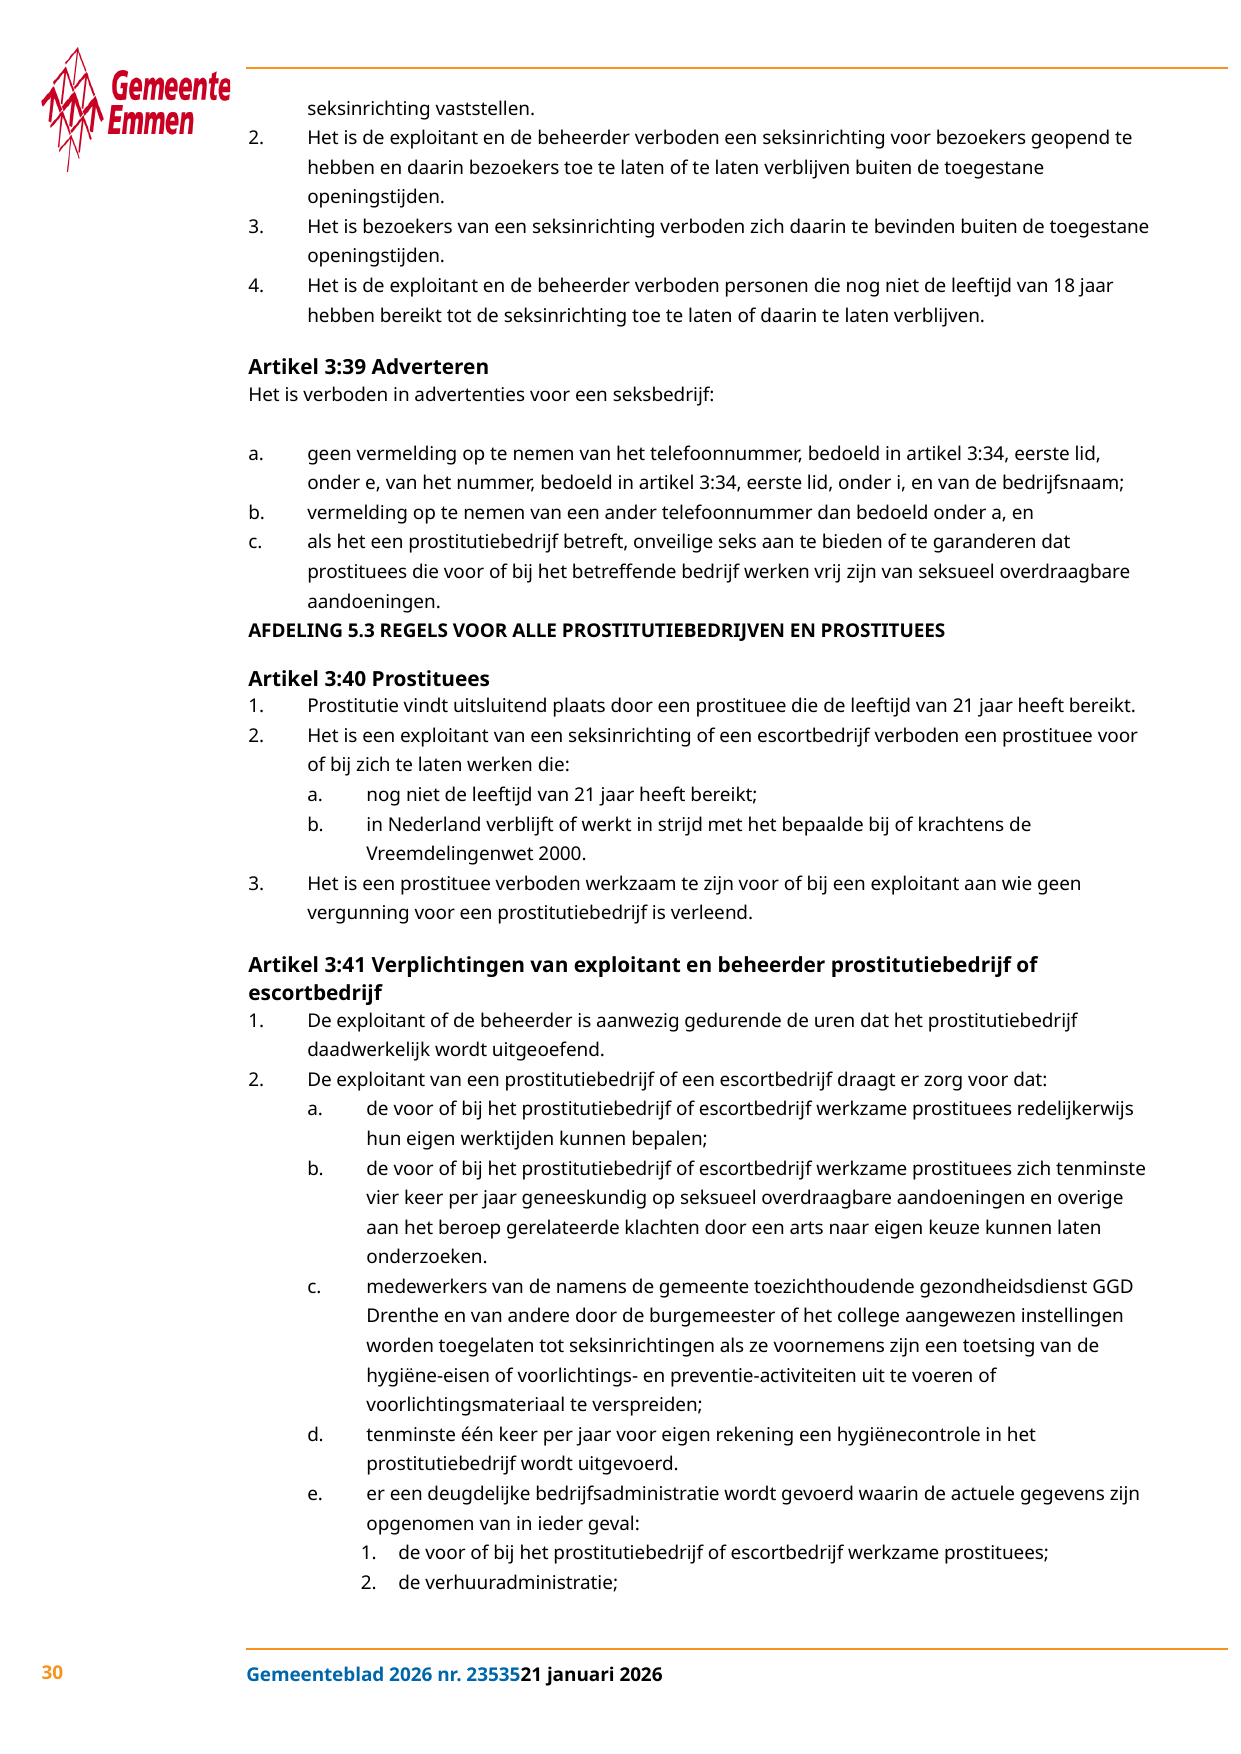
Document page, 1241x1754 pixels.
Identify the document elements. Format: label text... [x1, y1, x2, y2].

list De exploitant van een prostitutiebedrijf of een escortbedrijf draagt er zorg voor dat: [248, 1066, 1152, 1092]
list seksinrichting vaststellen. [248, 95, 1152, 121]
text AFDELING 5.3 REGELS VOOR ALLE PROSTITUTIEBEDRIJVEN EN PROSTITUEES [248, 617, 1152, 643]
text Artikel 3:40 Prostituees [248, 664, 1152, 692]
list Het is bezoekers van een seksinrichting verboden zich daarin te bevinden buiten de toegestane openingstijden. [248, 213, 1152, 268]
list de voor of bij het prostitutiebedrijf of escortbedrijf werkzame prostituees zich tenminste vier keer per jaar geneeskundig op seksueel overdraagbare aandoeningen en overige aan het beroep gerelateerde klachten door een arts naar eigen keuze kunnen laten onderzoeken. [307, 1155, 1152, 1269]
list de voor of bij het prostitutiebedrijf of escortbedrijf werkzame prostituees redelijkerwijs hun eigen werktijden kunnen bepalen; [307, 1096, 1152, 1151]
list tenminste één keer per jaar voor eigen rekening een hygiënecontrole in het prostitutiebedrijf wordt uitgevoerd. [307, 1421, 1152, 1476]
list geen vermelding op te nemen van het telefoonnummer, bedoeld in artikel 3:34, eerste lid, onder e, van het nummer, bedoeld in artikel 3:34, eerste lid, onder i, en van de bedrijfsnaam; [248, 440, 1152, 495]
list Het is de exploitant en de beheerder verboden personen die nog niet de leeftijd van 18 jaar hebben bereikt tot de seksinrichting toe te laten of daarin te laten verblijven. [248, 272, 1152, 328]
list Het is een exploitant van een seksinrichting of een escortbedrijf verboden een prostituee voor of bij zich te laten werken die: [248, 722, 1152, 777]
text Artikel 3:41 Verplichtingen van exploitant en beheerder prostitutiebedrijf of escortbedrijf [248, 950, 1152, 1007]
list de verhuuradministratie; [361, 1569, 1152, 1594]
list vermelding op te nemen van een ander telefoonnummer dan bedoeld onder a, en [248, 499, 1152, 525]
list De exploitant of de beheerder is aanwezig gedurende de uren dat het prostitutiebedrijf daadwerkelijk wordt uitgeoefend. [248, 1007, 1152, 1062]
list de voor of bij het prostitutiebedrijf of escortbedrijf werkzame prostituees; [361, 1539, 1152, 1565]
text Artikel 3:39 Adverteren [248, 352, 1152, 381]
list Het is een prostituee verboden werkzaam te zijn voor of bij een exploitant aan wie geen vergunning voor een prostitutiebedrijf is verleend. [248, 870, 1152, 925]
list Prostitutie vindt uitsluitend plaats door een prostituee die de leeftijd van 21 jaar heeft bereikt. [248, 692, 1152, 718]
picture [41, 47, 231, 172]
text Het is verboden in advertenties voor een seksbedrijf: [248, 381, 1152, 406]
list medewerkers van de namens de gemeente toezichthoudende gezondheidsdienst GGD Drenthe en van andere door de burgemeester of het college aangewezen instellingen worden toegelaten tot seksinrichtingen als ze voornemens zijn een toetsing van de hygiëne-eisen of voorlichtings- en preventie-activiteiten uit te voeren of voorlichtingsmateriaal te verspreiden; [307, 1273, 1152, 1417]
list nog niet de leeftijd van 21 jaar heeft bereikt; [307, 781, 1152, 807]
list als het een prostitutiebedrijf betreft, onveilige seks aan te bieden of te garanderen dat prostituees die voor of bij het betreffende bedrijf werken vrij zijn van seksueel overdraagbare aandoeningen. [248, 529, 1152, 613]
list er een deugdelijke bedrijfsadministratie wordt gevoerd waarin de actuele gegevens zijn opgenomen van in ieder geval: [307, 1480, 1152, 1535]
list Het is de exploitant en de beheerder verboden een seksinrichting voor bezoekers geopend te hebben en daarin bezoekers toe te laten of te laten verblijven buiten de toegestane openingstijden. [248, 124, 1152, 209]
list in Nederland verblijft of werkt in strijd met het bepaalde bij of krachtens de Vreemdelingenwet 2000. [307, 811, 1152, 866]
